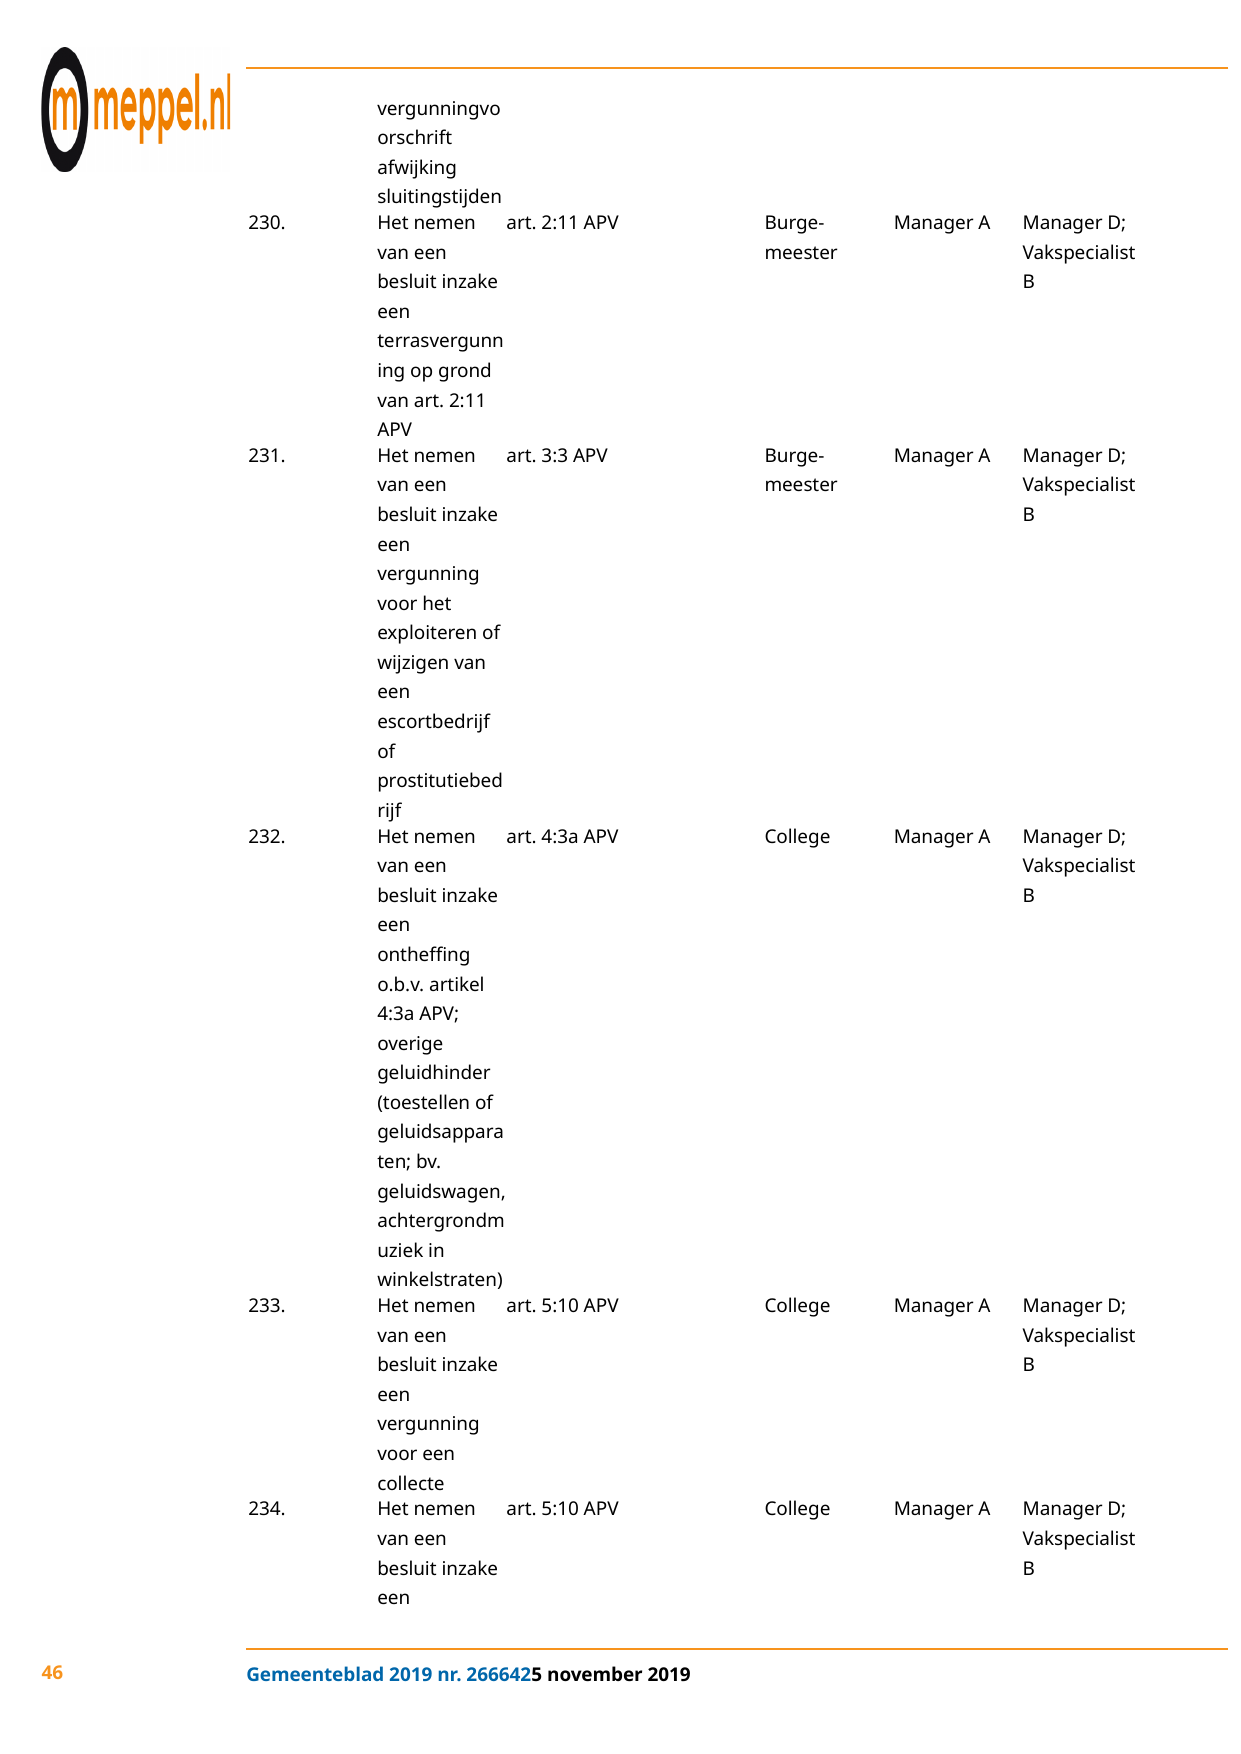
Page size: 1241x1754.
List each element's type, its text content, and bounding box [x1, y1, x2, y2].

table_cell Het nemen van een besluit inzake een ontheffing o.b.v. artikel 4:3a APV; overige geluidhinder (toestellen of geluidsapparaten; bv. geluidswagen, achtergrondmuziek in winkelstraten) [377, 823, 506, 1292]
table_cell [635, 1292, 764, 1496]
table_cell [635, 1496, 764, 1610]
table_cell 234. [248, 1496, 377, 1610]
table_cell [635, 442, 764, 823]
table_cell [764, 95, 893, 209]
table_cell Het nemen van een besluit inzake een [377, 1496, 506, 1610]
table_cell art. 5:10 APV [506, 1292, 635, 1496]
table_cell art. 3:3 APV [506, 442, 635, 823]
table_cell Het nemen van een besluit inzake een vergunning voor het exploiteren of wijzigen van een escortbedrijf of prostitutiebedrijf [377, 442, 506, 823]
table_cell College [764, 823, 893, 1292]
table_cell Het nemen van een besluit inzake een terrasvergunning op grond van art. 2:11 APV [377, 209, 506, 442]
table_cell Manager D; Vakspecialist B [1023, 442, 1152, 823]
table_cell Manager D; Vakspecialist B [1023, 1292, 1152, 1496]
table_cell Burge-meester [764, 442, 893, 823]
table_cell vergunningvoorschrift afwijking sluitingstijden [377, 95, 506, 209]
table_cell 230. [248, 209, 377, 442]
table_cell Manager A [894, 209, 1022, 442]
table_cell [1023, 95, 1152, 209]
table_cell [894, 95, 1022, 209]
table_cell Burge-meester [764, 209, 893, 442]
table_cell [635, 823, 764, 1292]
picture [41, 47, 231, 172]
table_cell [248, 95, 377, 209]
table_cell Manager A [894, 442, 1022, 823]
table_cell art. 2:11 APV [506, 209, 635, 442]
table_cell [635, 209, 764, 442]
table_cell College [764, 1292, 893, 1496]
table_cell Manager A [894, 1292, 1022, 1496]
table_cell Manager A [894, 1496, 1022, 1610]
table_cell Het nemen van een besluit inzake een vergunning voor een collecte [377, 1292, 506, 1496]
table_cell 232. [248, 823, 377, 1292]
table_cell art. 5:10 APV [506, 1496, 635, 1610]
table_cell Manager D; Vakspecialist B [1023, 1496, 1152, 1610]
table_cell 231. [248, 442, 377, 823]
table_cell art. 4:3a APV [506, 823, 635, 1292]
table_cell Manager A [894, 823, 1022, 1292]
table_cell [506, 95, 635, 209]
table_cell College [764, 1496, 893, 1610]
table_cell Manager D; Vakspecialist B [1023, 209, 1152, 442]
table_cell [635, 95, 764, 209]
table_cell Manager D; Vakspecialist B [1023, 823, 1152, 1292]
table_cell 233. [248, 1292, 377, 1496]
